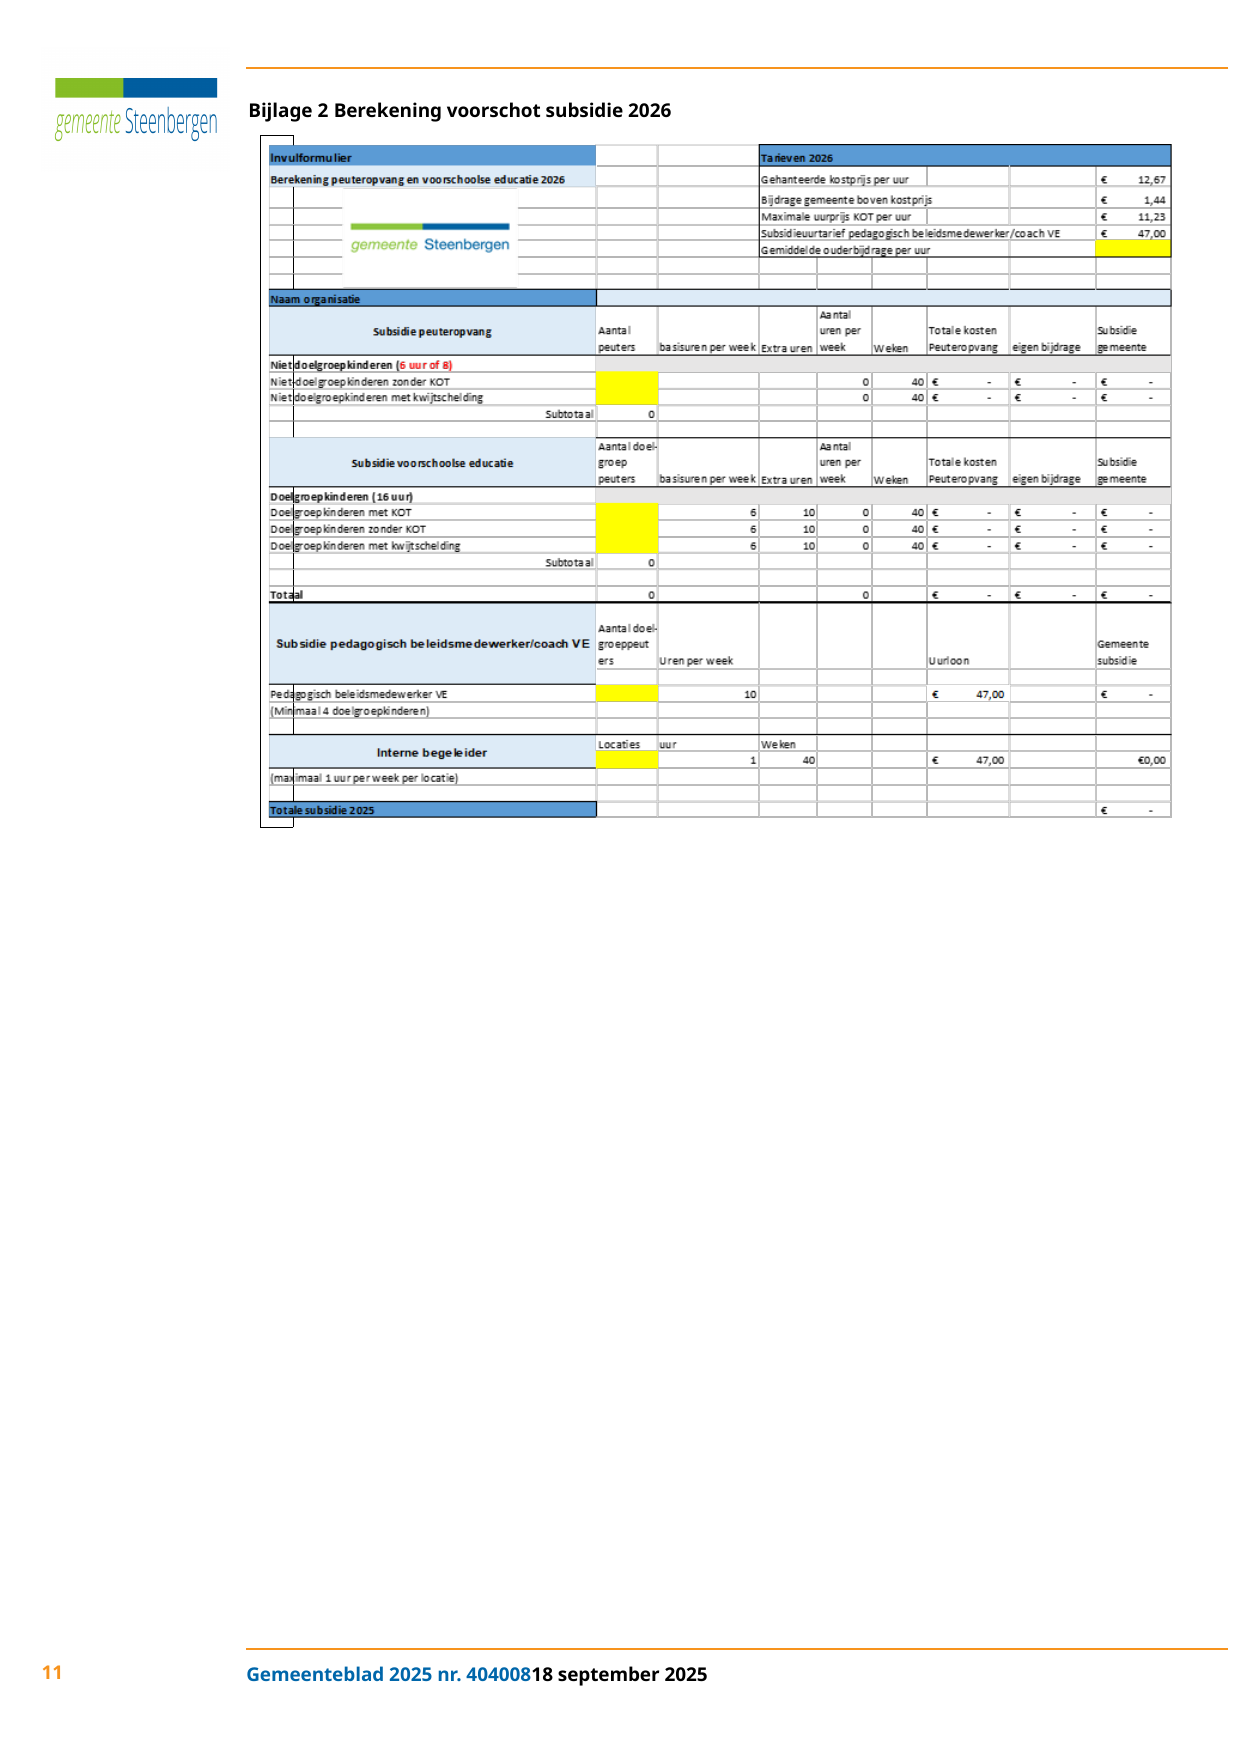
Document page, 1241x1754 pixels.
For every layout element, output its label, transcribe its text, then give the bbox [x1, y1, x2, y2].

text Bijlage 2 Berekening voorschot subsidie 2026 [248, 95, 1152, 123]
picture [268, 144, 1173, 819]
picture [41, 47, 231, 172]
